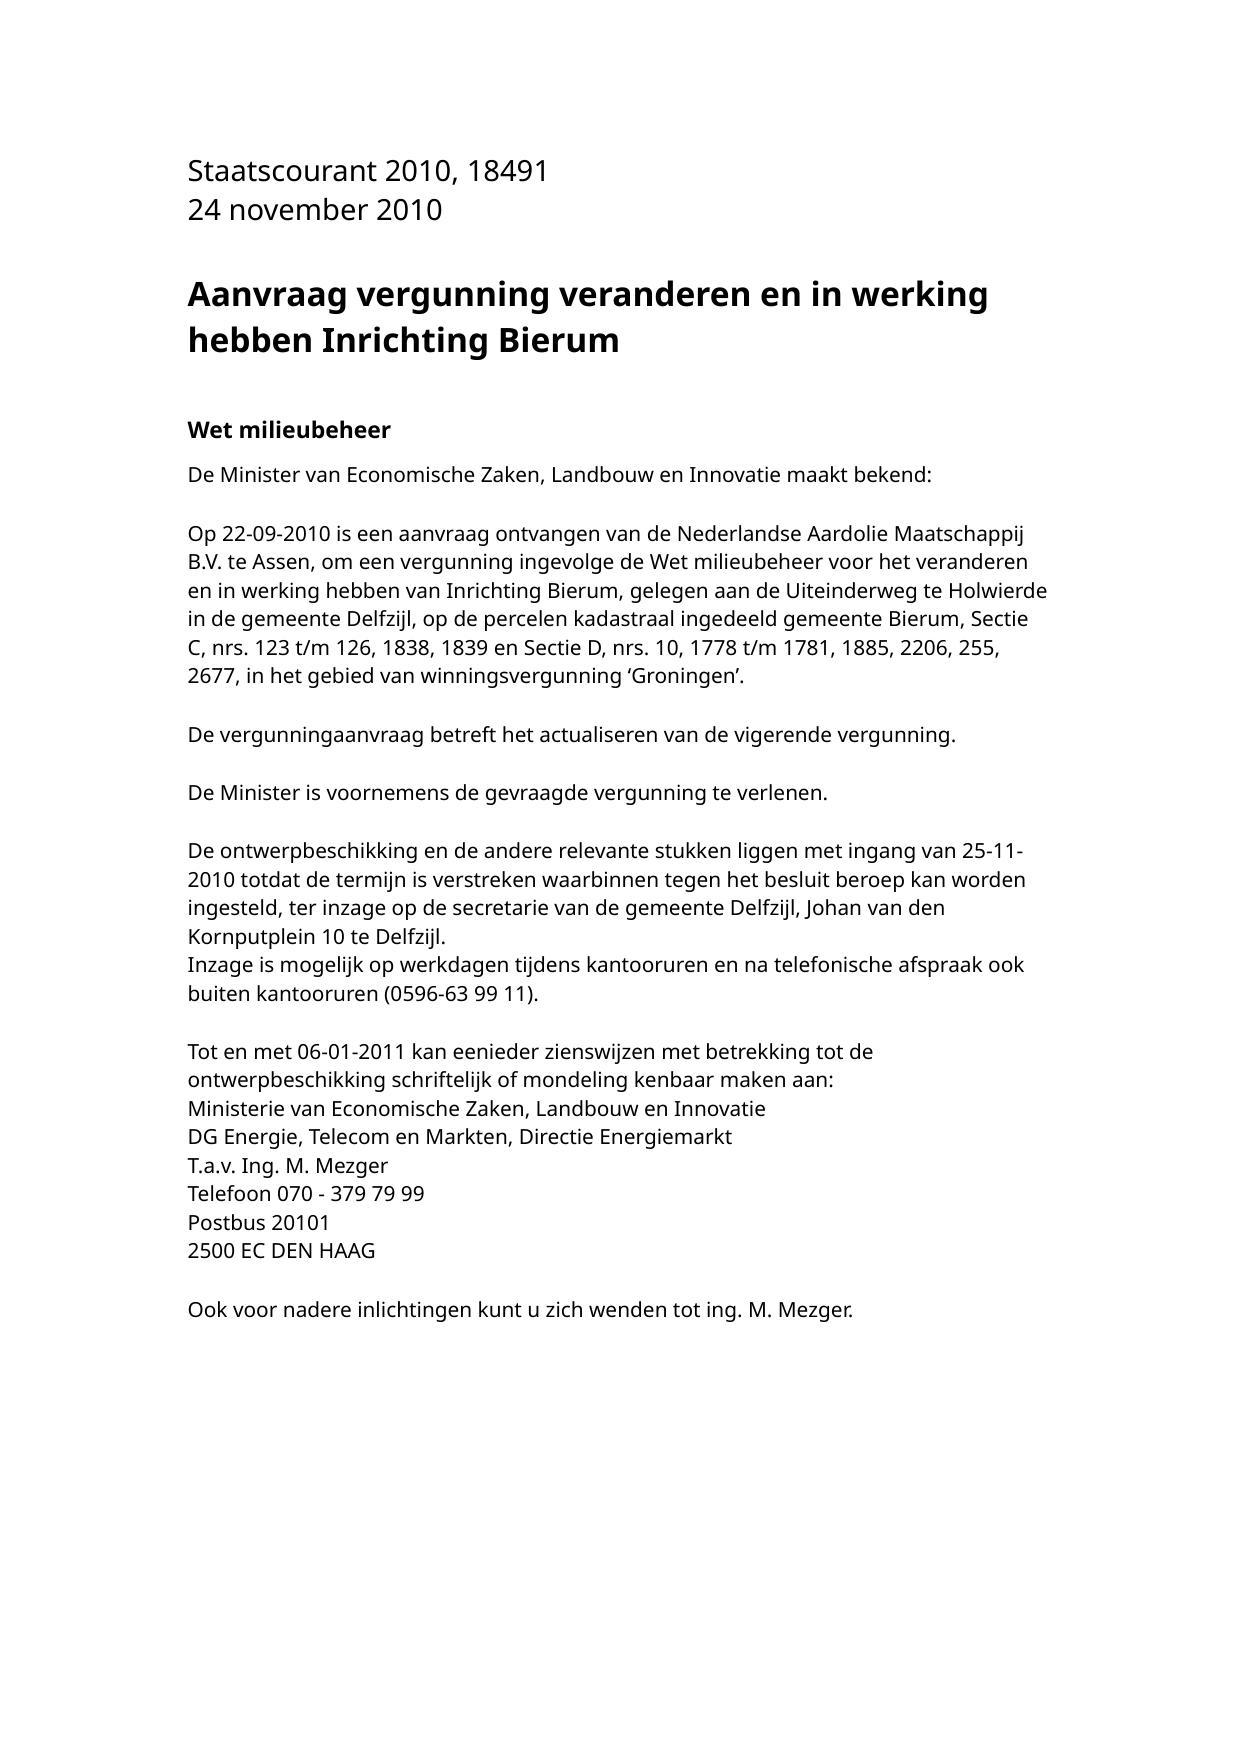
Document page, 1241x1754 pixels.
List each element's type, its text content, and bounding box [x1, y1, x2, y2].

text 24 november 2010 [187, 190, 1053, 229]
text De Minister is voornemens de gevraagde vergunning te verlenen. [187, 778, 1053, 807]
text DG Energie, Telecom en Markten, Directie Energiemarkt [187, 1122, 1053, 1151]
text De ontwerpbeschikking en de andere relevante stukken liggen met ingang van 25-11-2010 totdat de termijn is verstreken waarbinnen tegen het besluit beroep kan worden ingesteld, ter inzage op de secretarie van de gemeente Delfzijl, Johan van den Kornputplein 10 te Delfzijl. [187, 837, 1053, 950]
text Postbus 20101 [187, 1208, 1053, 1236]
subtitle Aanvraag vergunning veranderen en in werking hebben Inrichting Bierum [187, 271, 1053, 362]
text 2500 EC DEN HAAG [187, 1236, 1053, 1265]
subtitle Wet milieubeheer [187, 414, 1053, 446]
text Op 22-09-2010 is een aanvraag ontvangen van de Nederlandse Aardolie Maatschappij B.V. te Assen, om een vergunning ingevolge de Wet milieubeheer voor het veranderen en in werking hebben van Inrichting Bierum, gelegen aan de Uiteinderweg te Holwierde in de gemeente Delfzijl, op de percelen kadastraal ingedeeld gemeente Bierum, Sectie C, nrs. 123 t/m 126, 1838, 1839 en Sectie D, nrs. 10, 1778 t/m 1781, 1885, 2206, 255, 2677, in het gebied van winningsvergunning ‘Groningen’. [187, 519, 1053, 690]
text T.a.v. Ing. M. Mezger [187, 1151, 1053, 1179]
text Ministerie van Economische Zaken, Landbouw en Innovatie [187, 1094, 1053, 1122]
text Tot en met 06-01-2011 kan eenieder zienswijzen met betrekking tot de ontwerpbeschikking schriftelijk of mondeling kenbaar maken aan: [187, 1037, 1053, 1094]
text De Minister van Economische Zaken, Landbouw en Innovatie maakt bekend: [187, 461, 1053, 489]
text Ook voor nadere inlichtingen kunt u zich wenden tot ing. M. Mezger. [187, 1295, 1053, 1323]
text Telefoon 070 - 379 79 99 [187, 1179, 1053, 1208]
text Staatscourant 2010, 18491 [187, 150, 1053, 190]
text De vergunningaanvraag betreft het actualiseren van de vigerende vergunning. [187, 720, 1053, 748]
text Inzage is mogelijk op werkdagen tijdens kantooruren en na telefonische afspraak ook buiten kantooruren (0596-63 99 11). [187, 950, 1053, 1007]
